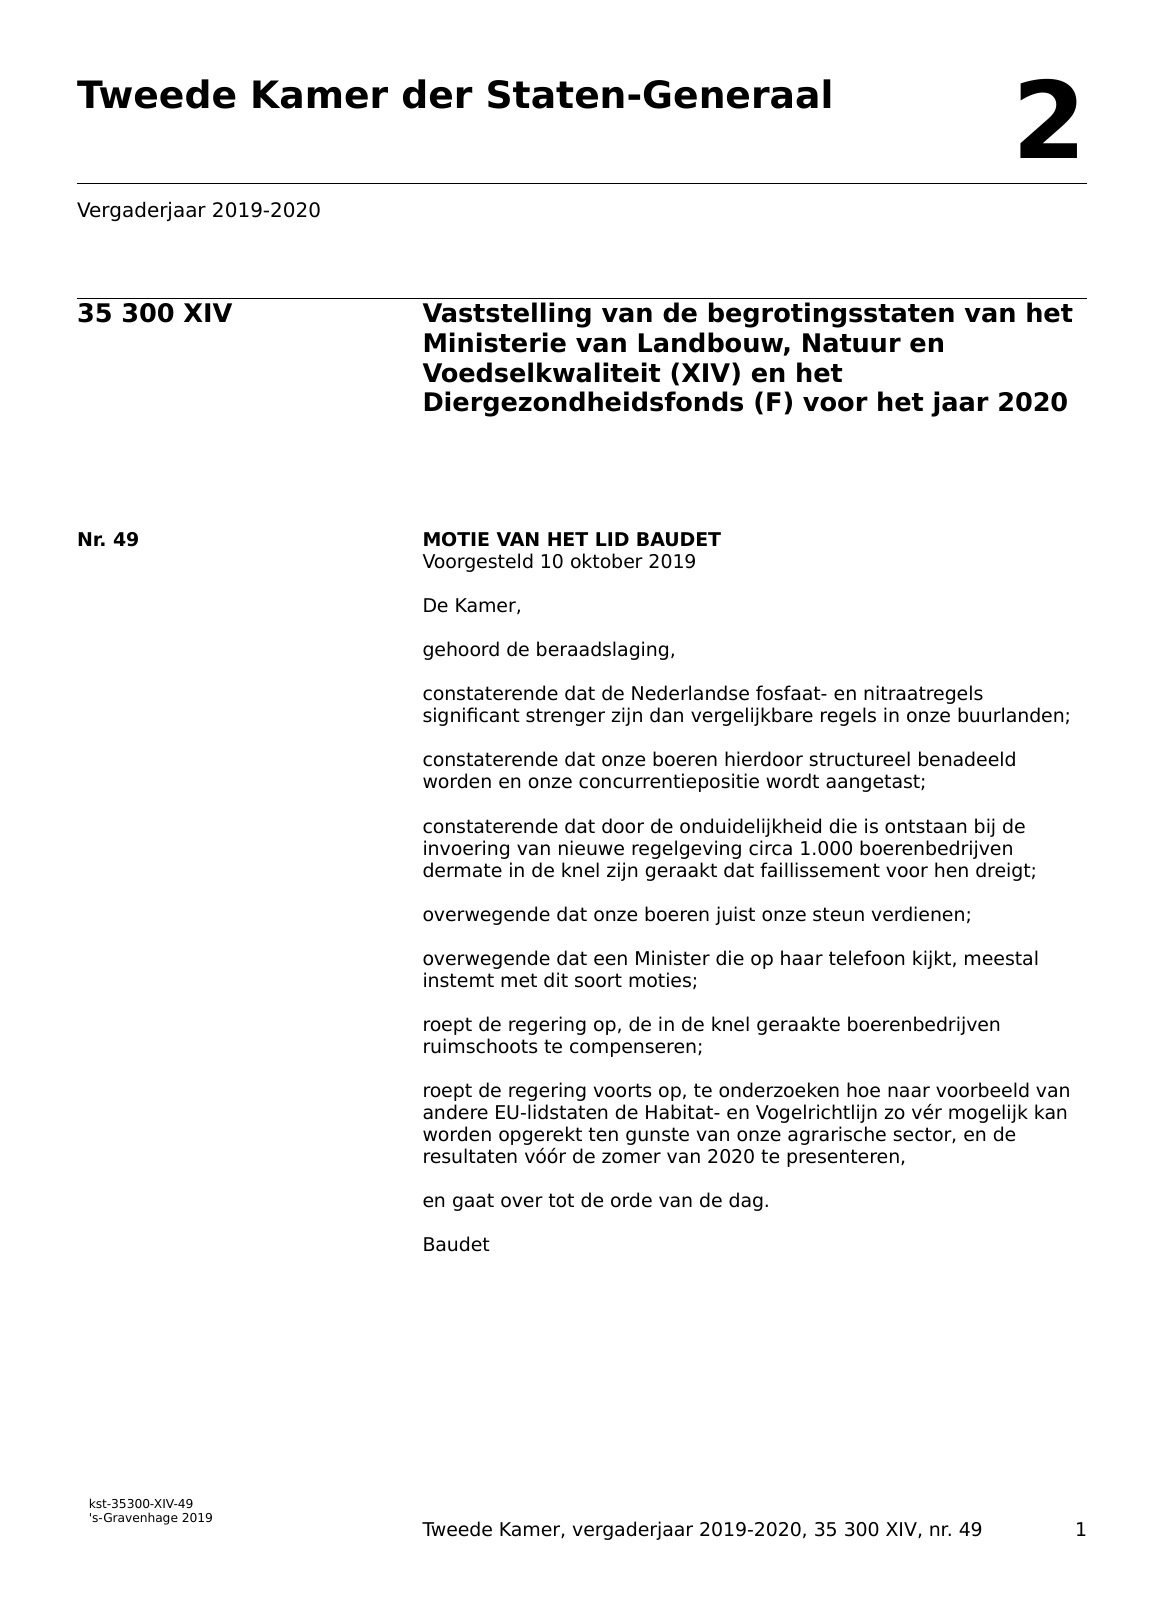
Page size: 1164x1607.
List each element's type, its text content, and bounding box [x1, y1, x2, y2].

text Baudet [422, 1234, 1087, 1256]
subtitle Nr. 49 MOTIE VAN HET LID BAUDET [77, 529, 1087, 551]
text 's-Gravenhage 2019 [88, 1511, 323, 1525]
text overwegende dat een Minister die op haar telefoon kijkt, meestal instemt met dit soort moties; [422, 948, 1087, 992]
text gehoord de beraadslaging, [422, 639, 1087, 661]
table_header Tweede Kamer der Staten-Generaal [77, 59, 886, 183]
text Voorgesteld 10 oktober 2019 [422, 551, 1087, 573]
table_cell Vergaderjaar 2019-2020 [77, 184, 1087, 298]
subtitle 35 300 XIV Vaststelling van de begrotingsstaten van het Ministerie van Landbouw, Natuur en Voedselkwaliteit (XIV) en het Diergezondheidsfonds (F) voor het jaar 2020 [77, 299, 1087, 418]
text constaterende dat de Nederlandse fosfaat- en nitraatregels significant strenger zijn dan vergelijkbare regels in onze buurlanden; [422, 683, 1087, 727]
text roept de regering voorts op, te onderzoeken hoe naar voorbeeld van andere EU-lidstaten de Habitat- en Vogelrichtlijn zo vér mogelijk kan worden opgerekt ten gunste van onze agrarische sector, en de resultaten vóór de zomer van 2020 te presenteren, [422, 1080, 1087, 1168]
text overwegende dat onze boeren juist onze steun verdienen; [422, 904, 1087, 926]
text De Kamer, [422, 595, 1087, 617]
text constaterende dat door de onduidelijkheid die is ontstaan bij de invoering van nieuwe regelgeving circa 1.000 boerenbedrijven dermate in de knel zijn geraakt dat faillissement voor hen dreigt; [422, 816, 1087, 881]
table_header 2 [886, 59, 1087, 183]
text en gaat over tot de orde van de dag. [422, 1190, 1087, 1212]
text kst-35300-XIV-49 [88, 1497, 323, 1511]
text constaterende dat onze boeren hierdoor structureel benadeeld worden en onze concurrentiepositie wordt aangetast; [422, 749, 1087, 793]
text roept de regering op, de in de knel geraakte boerenbedrijven ruimschoots te compenseren; [422, 1014, 1087, 1058]
